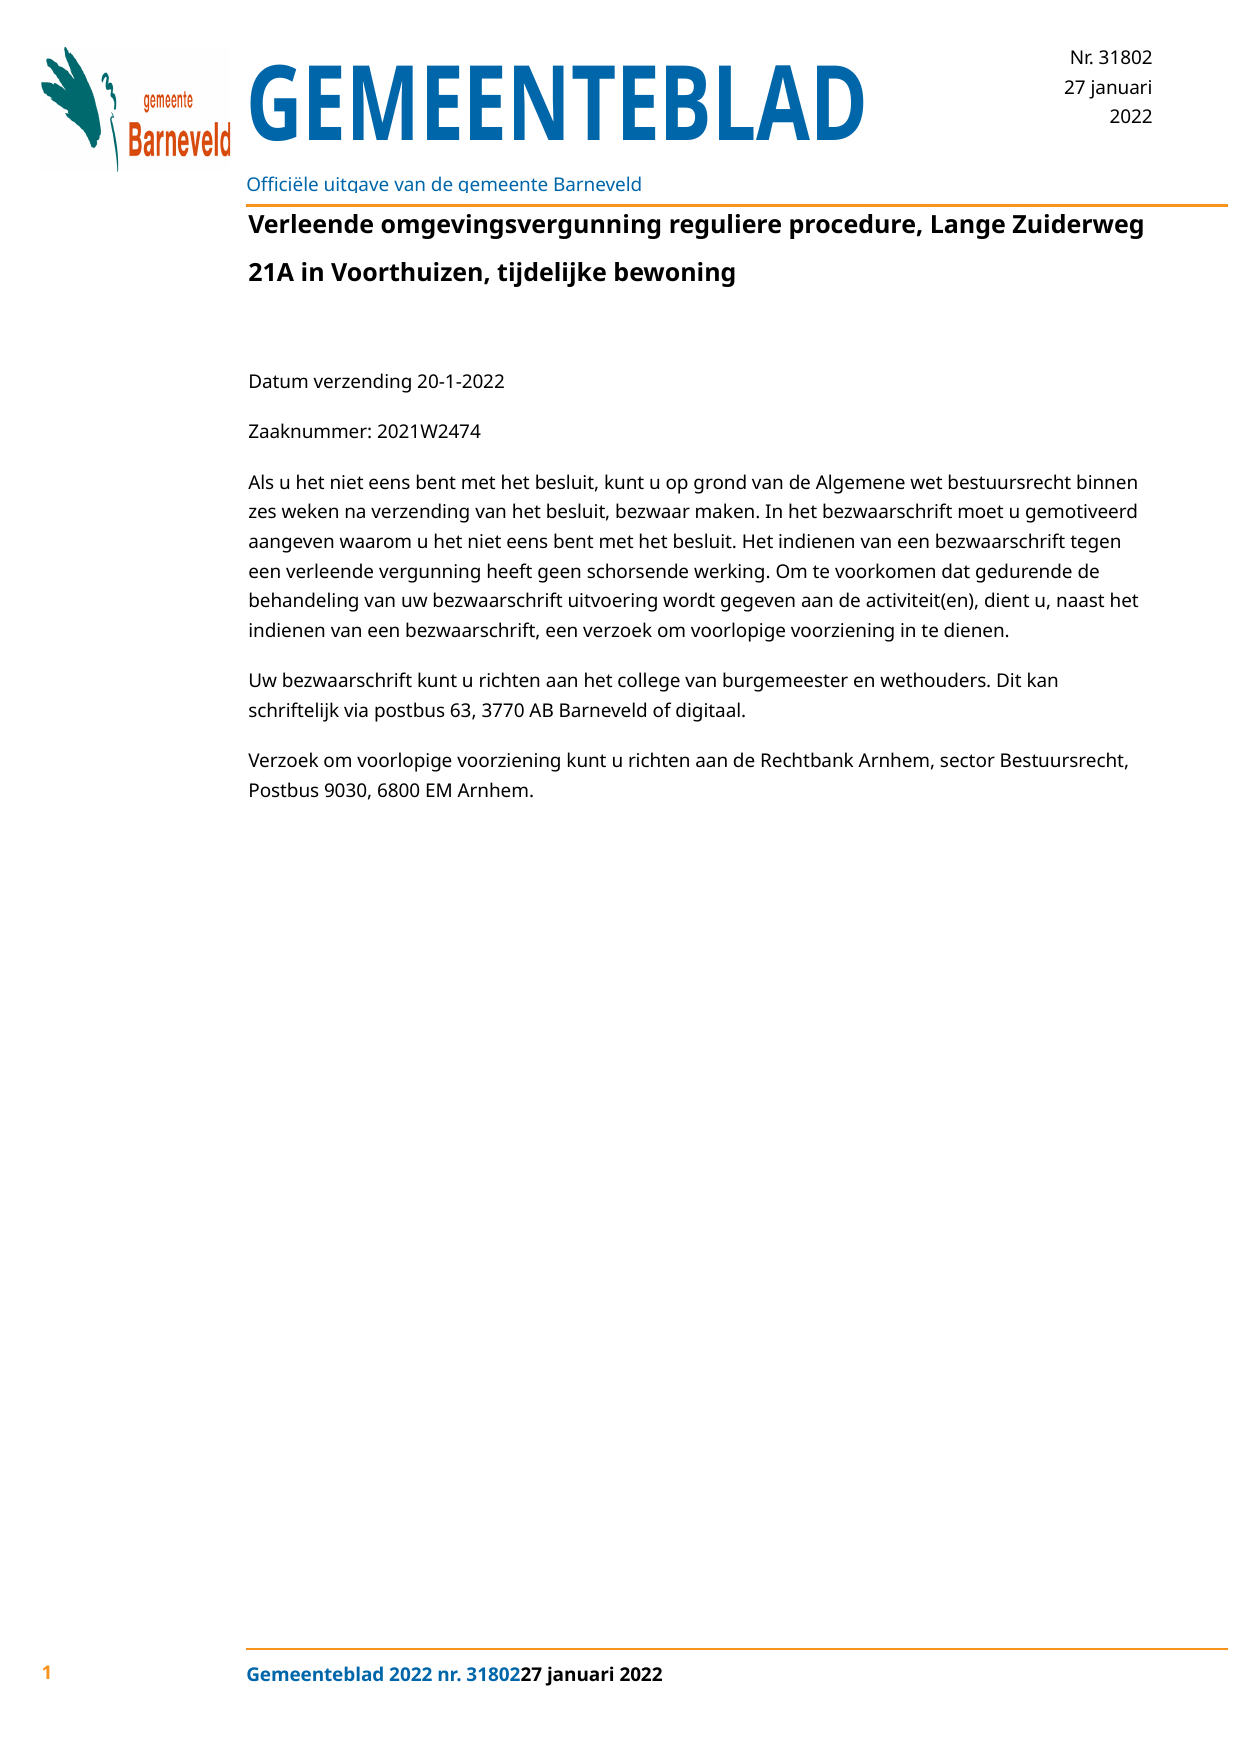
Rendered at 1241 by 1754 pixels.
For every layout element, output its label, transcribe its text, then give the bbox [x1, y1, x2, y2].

text Datum verzending 20-1-2022 [248, 368, 1152, 394]
text Als u het niet eens bent met het besluit, kunt u op grond van de Algemene wet bestuursrecht binnen zes weken na verzending van het besluit, bezwaar maken. In het bezwaarschrift moet u gemotiveerd aangeven waarom u het niet eens bent met het besluit. Het indienen van een bezwaarschrift tegen een verleende vergunning heeft geen schorsende werking. Om te voorkomen dat gedurende de behandeling van uw bezwaarschrift uitvoering wordt gegeven aan de activiteit(en), dient u, naast het indienen van een bezwaarschrift, een verzoek om voorlopige voorziening in te dienen. [248, 469, 1152, 643]
text Verzoek om voorlopige voorziening kunt u richten aan de Rechtbank Arnhem, sector Bestuursrecht, Postbus 9030, 6800 EM Arnhem. [248, 747, 1152, 803]
picture [41, 47, 231, 172]
text Zaaknummer: 2021W2474 [248, 419, 1152, 444]
text Verleende omgevingsvergunning reguliere procedure, Lange Zuiderweg 21A in Voorthuizen, tijdelijke bewoning [248, 207, 1152, 288]
text Uw bezwaarschrift kunt u richten aan het college van burgemeester en wethouders. Dit kan schriftelijk via postbus 63, 3770 AB Barneveld of digitaal. [248, 667, 1152, 723]
